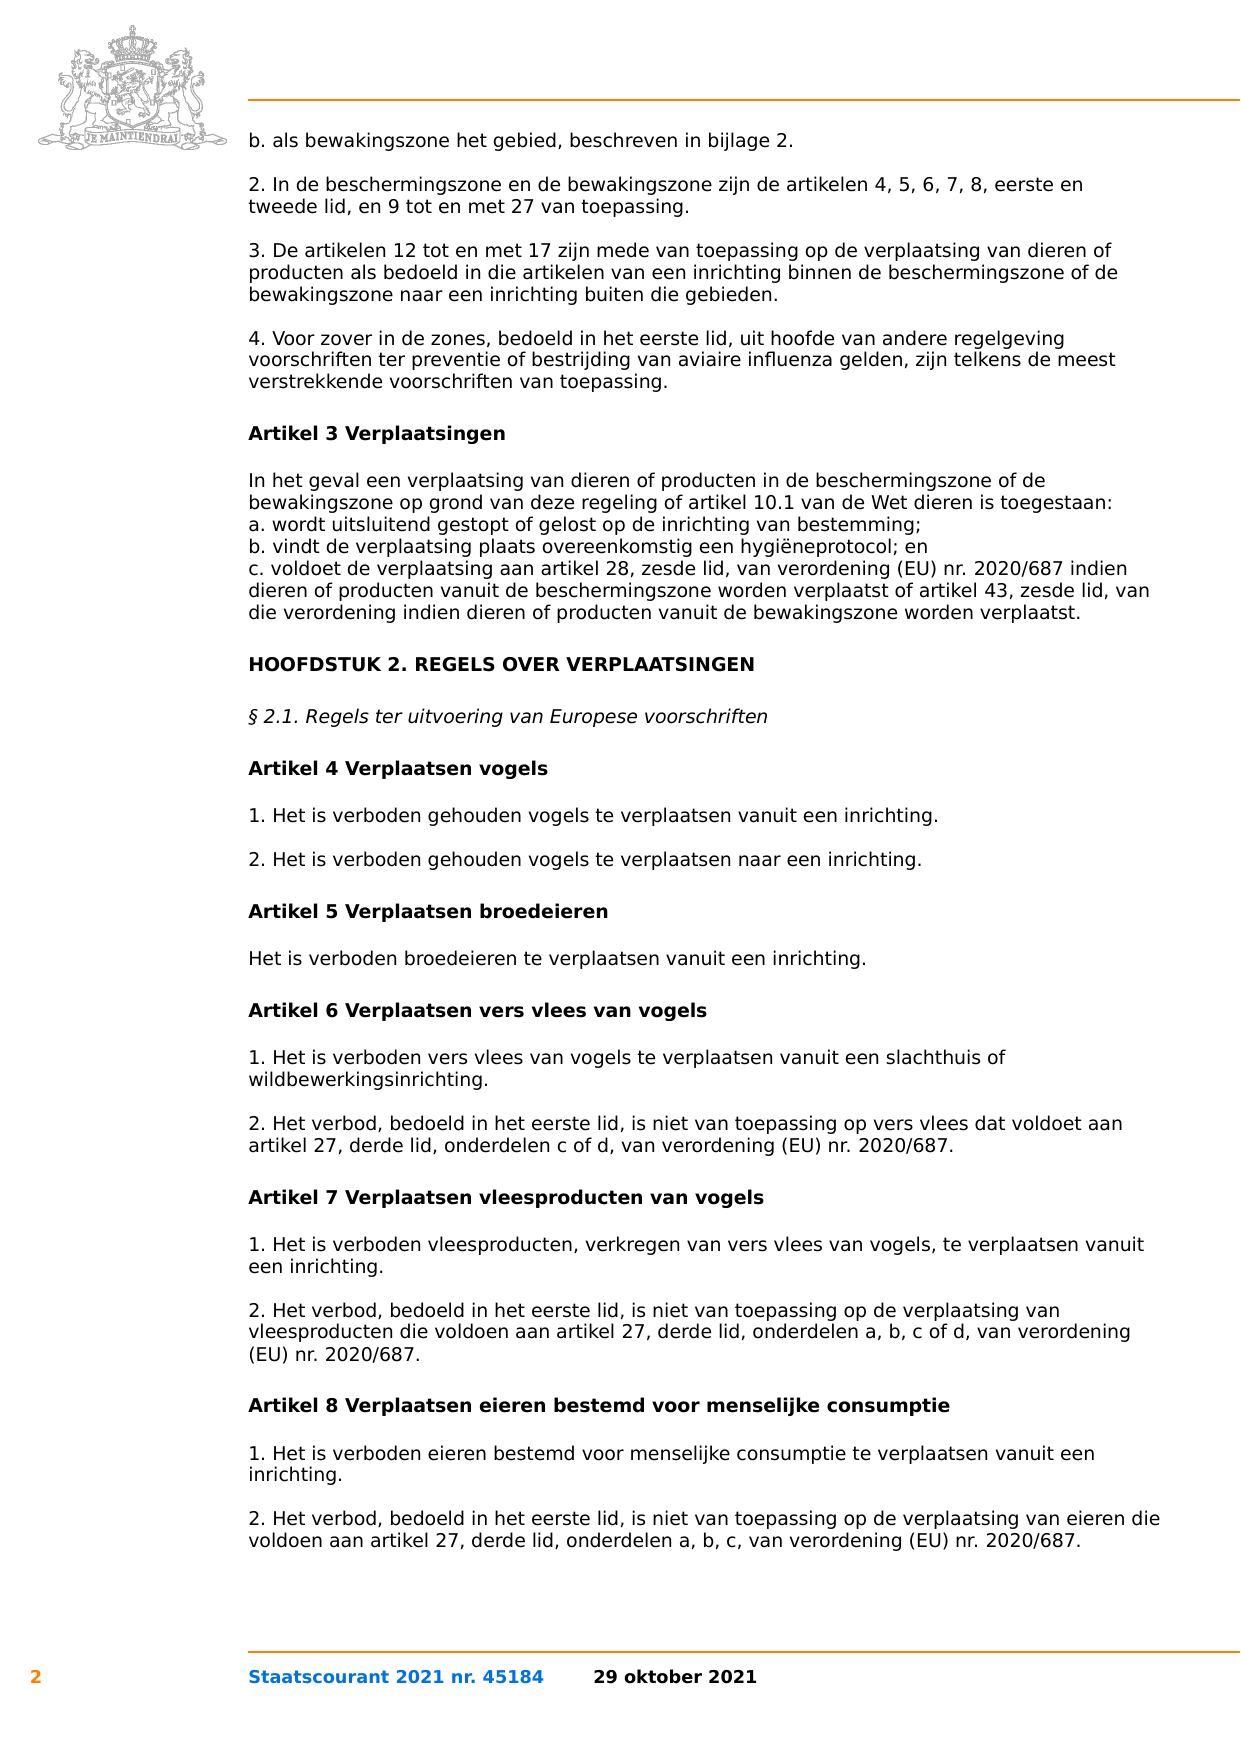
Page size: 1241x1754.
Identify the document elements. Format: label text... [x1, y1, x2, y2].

text 2. Het verbod, bedoeld in het eerste lid, is niet van toepassing op vers vlees dat voldoet aan artikel 27, derde lid, onderdelen c of d, van verordening (EU) nr. 2020/687. [248, 1113, 1163, 1157]
subtitle Artikel 8 Verplaatsen eieren bestemd voor menselijke consumptie [248, 1395, 1163, 1417]
text In het geval een verplaatsing van dieren of producten in de beschermingszone of de bewakingszone op grond van deze regeling of artikel 10.1 van de Wet dieren is toegestaan: [248, 470, 1163, 514]
subtitle Artikel 4 Verplaatsen vogels [248, 758, 1163, 780]
text 2. Het verbod, bedoeld in het eerste lid, is niet van toepassing op de verplaatsing van vleesproducten die voldoen aan artikel 27, derde lid, onderdelen a, b, c of d, van verordening (EU) nr. 2020/687. [248, 1299, 1163, 1365]
text 1. Het is verboden vleesproducten, verkregen van vers vlees van vogels, te verplaatsen vanuit een inrichting. [248, 1234, 1163, 1278]
text Het is verboden broedeieren te verplaatsen vanuit een inrichting. [248, 948, 1163, 970]
text 4. Voor zover in de zones, bedoeld in het eerste lid, uit hoofde van andere regelgeving voorschriften ter preventie of bestrijding van aviaire influenza gelden, zijn telkens de meest verstrekkende voorschriften van toepassing. [248, 327, 1163, 393]
text 2. Het is verboden gehouden vogels te verplaatsen naar een inrichting. [248, 849, 1163, 871]
picture [38, 25, 227, 150]
subtitle Artikel 3 Verplaatsingen [248, 423, 1163, 445]
subtitle Artikel 5 Verplaatsen broedeieren [248, 901, 1163, 923]
text 3. De artikelen 12 tot en met 17 zijn mede van toepassing op de verplaatsing van dieren of producten als bedoeld in die artikelen van een inrichting binnen de beschermingszone of de bewakingszone naar een inrichting buiten die gebieden. [248, 239, 1163, 306]
text 2. In de beschermingszone en de bewakingszone zijn de artikelen 4, 5, 6, 7, 8, eerste en tweede lid, en 9 tot en met 27 van toepassing. [248, 174, 1163, 218]
text b. vindt de verplaatsing plaats overeenkomstig een hygiëneprotocol; en [248, 536, 1163, 558]
subtitle Artikel 6 Verplaatsen vers vlees van vogels [248, 1000, 1163, 1022]
text 1. Het is verboden vers vlees van vogels te verplaatsen vanuit een slachthuis of wildbewerkingsinrichting. [248, 1047, 1163, 1091]
text 2. Het verbod, bedoeld in het eerste lid, is niet van toepassing op de verplaatsing van eieren die voldoen aan artikel 27, derde lid, onderdelen a, b, c, van verordening (EU) nr. 2020/687. [248, 1508, 1163, 1552]
text b. als bewakingszone het gebied, beschreven in bijlage 2. [248, 130, 1163, 152]
text c. voldoet de verplaatsing aan artikel 28, zesde lid, van verordening (EU) nr. 2020/687 indien dieren of producten vanuit de beschermingszone worden verplaatst of artikel 43, zesde lid, van die verordening indien dieren of producten vanuit de bewakingszone worden verplaatst. [248, 558, 1163, 624]
text a. wordt uitsluitend gestopt of gelost op de inrichting van bestemming; [248, 514, 1163, 536]
text 1. Het is verboden gehouden vogels te verplaatsen vanuit een inrichting. [248, 805, 1163, 827]
subtitle HOOFDSTUK 2. REGELS OVER VERPLAATSINGEN [248, 654, 1163, 676]
subtitle § 2.1. Regels ter uitvoering van Europese voorschriften [248, 706, 1163, 728]
subtitle Artikel 7 Verplaatsen vleesproducten van vogels [248, 1187, 1163, 1209]
text 1. Het is verboden eieren bestemd voor menselijke consumptie te verplaatsen vanuit een inrichting. [248, 1442, 1163, 1486]
